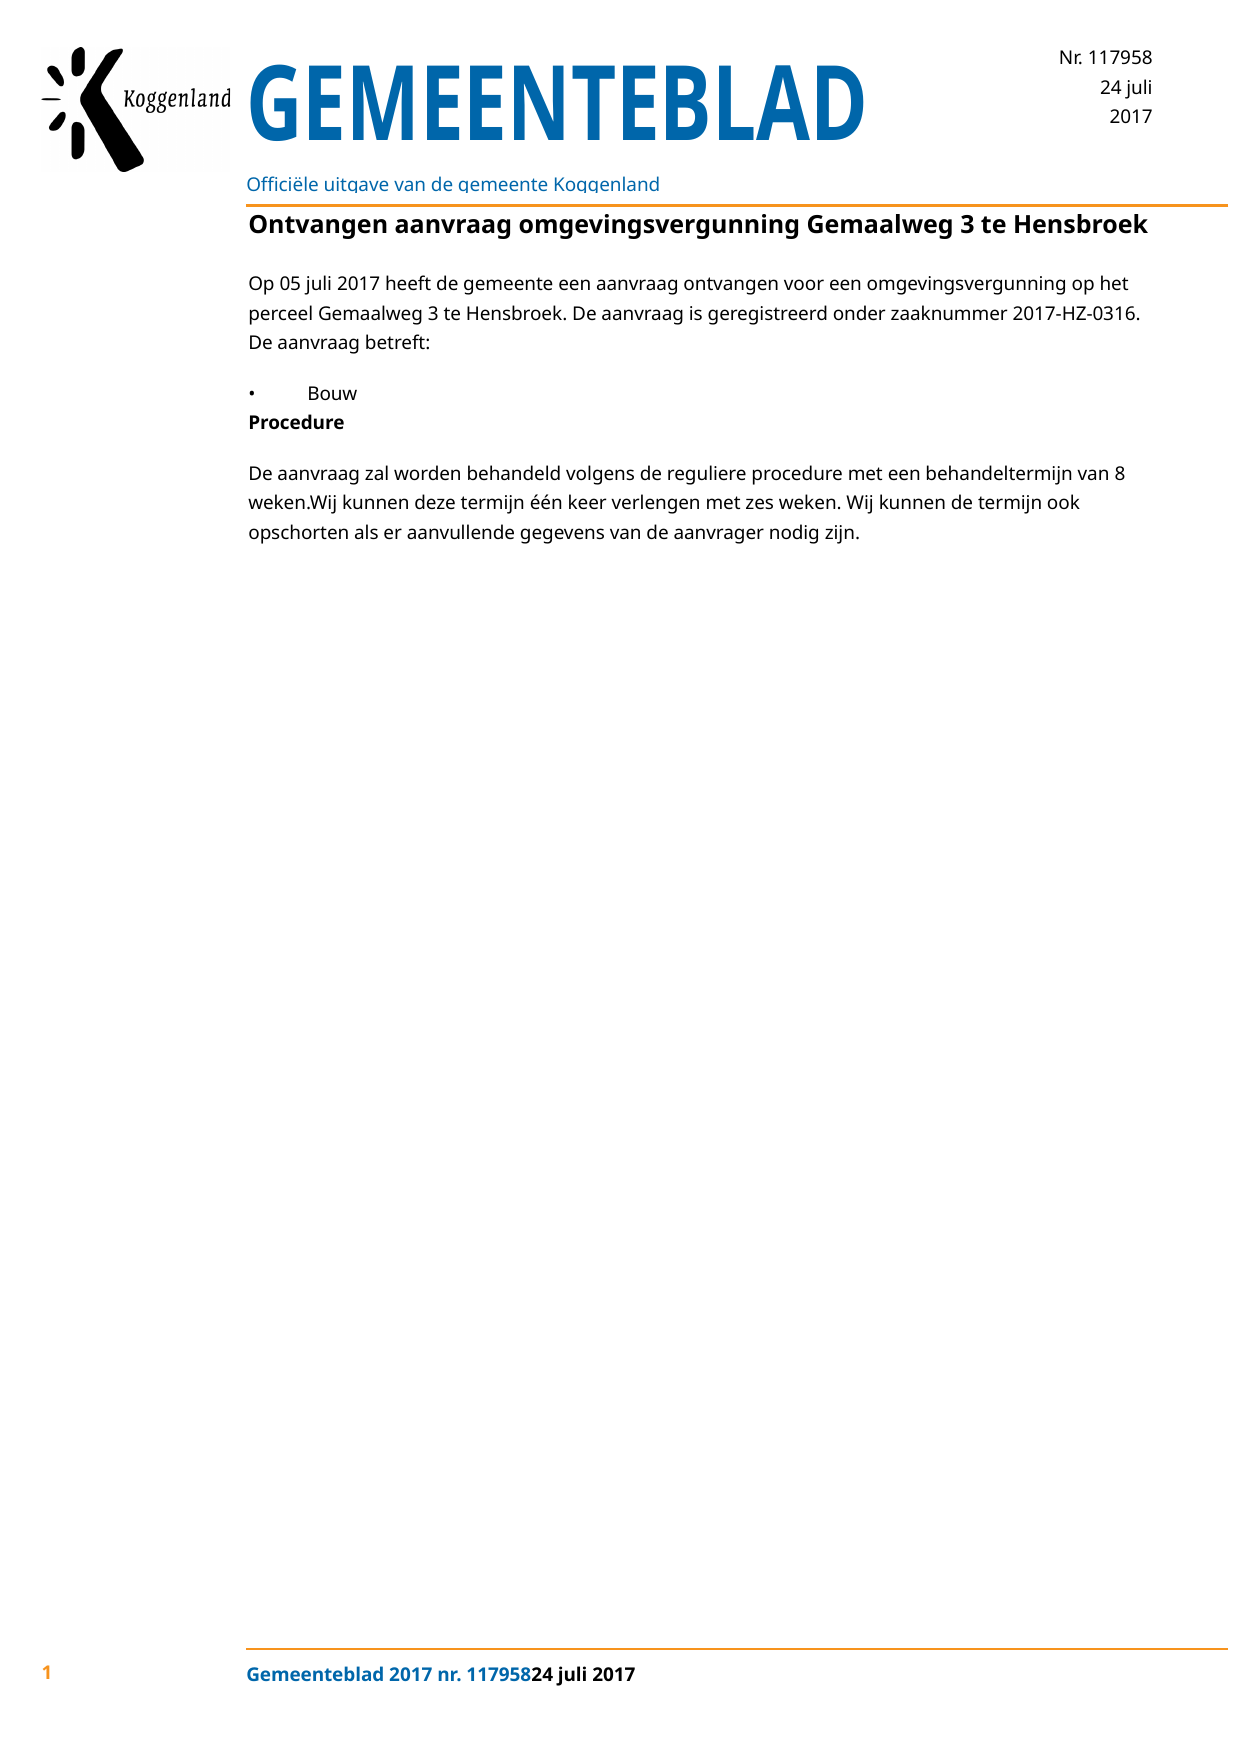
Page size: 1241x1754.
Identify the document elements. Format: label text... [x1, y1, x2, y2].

text Op 05 juli 2017 heeft de gemeente een aanvraag ontvangen voor een omgevingsvergunning op het perceel Gemaalweg 3 te Hensbroek. De aanvraag is geregistreerd onder zaaknummer 2017-HZ-0316. De aanvraag betreft: [248, 270, 1152, 355]
text Ontvangen aanvraag omgevingsvergunning Gemaalweg 3 te Hensbroek [248, 207, 1152, 241]
text De aanvraag zal worden behandeld volgens de reguliere procedure met een behandeltermijn van 8 weken.Wij kunnen deze termijn één keer verlengen met zes weken. Wij kunnen de termijn ook opschorten als er aanvullende gegevens van de aanvrager nodig zijn. [248, 460, 1152, 545]
list Bouw [248, 380, 1152, 406]
text Procedure [248, 409, 1152, 435]
picture [41, 47, 231, 172]
